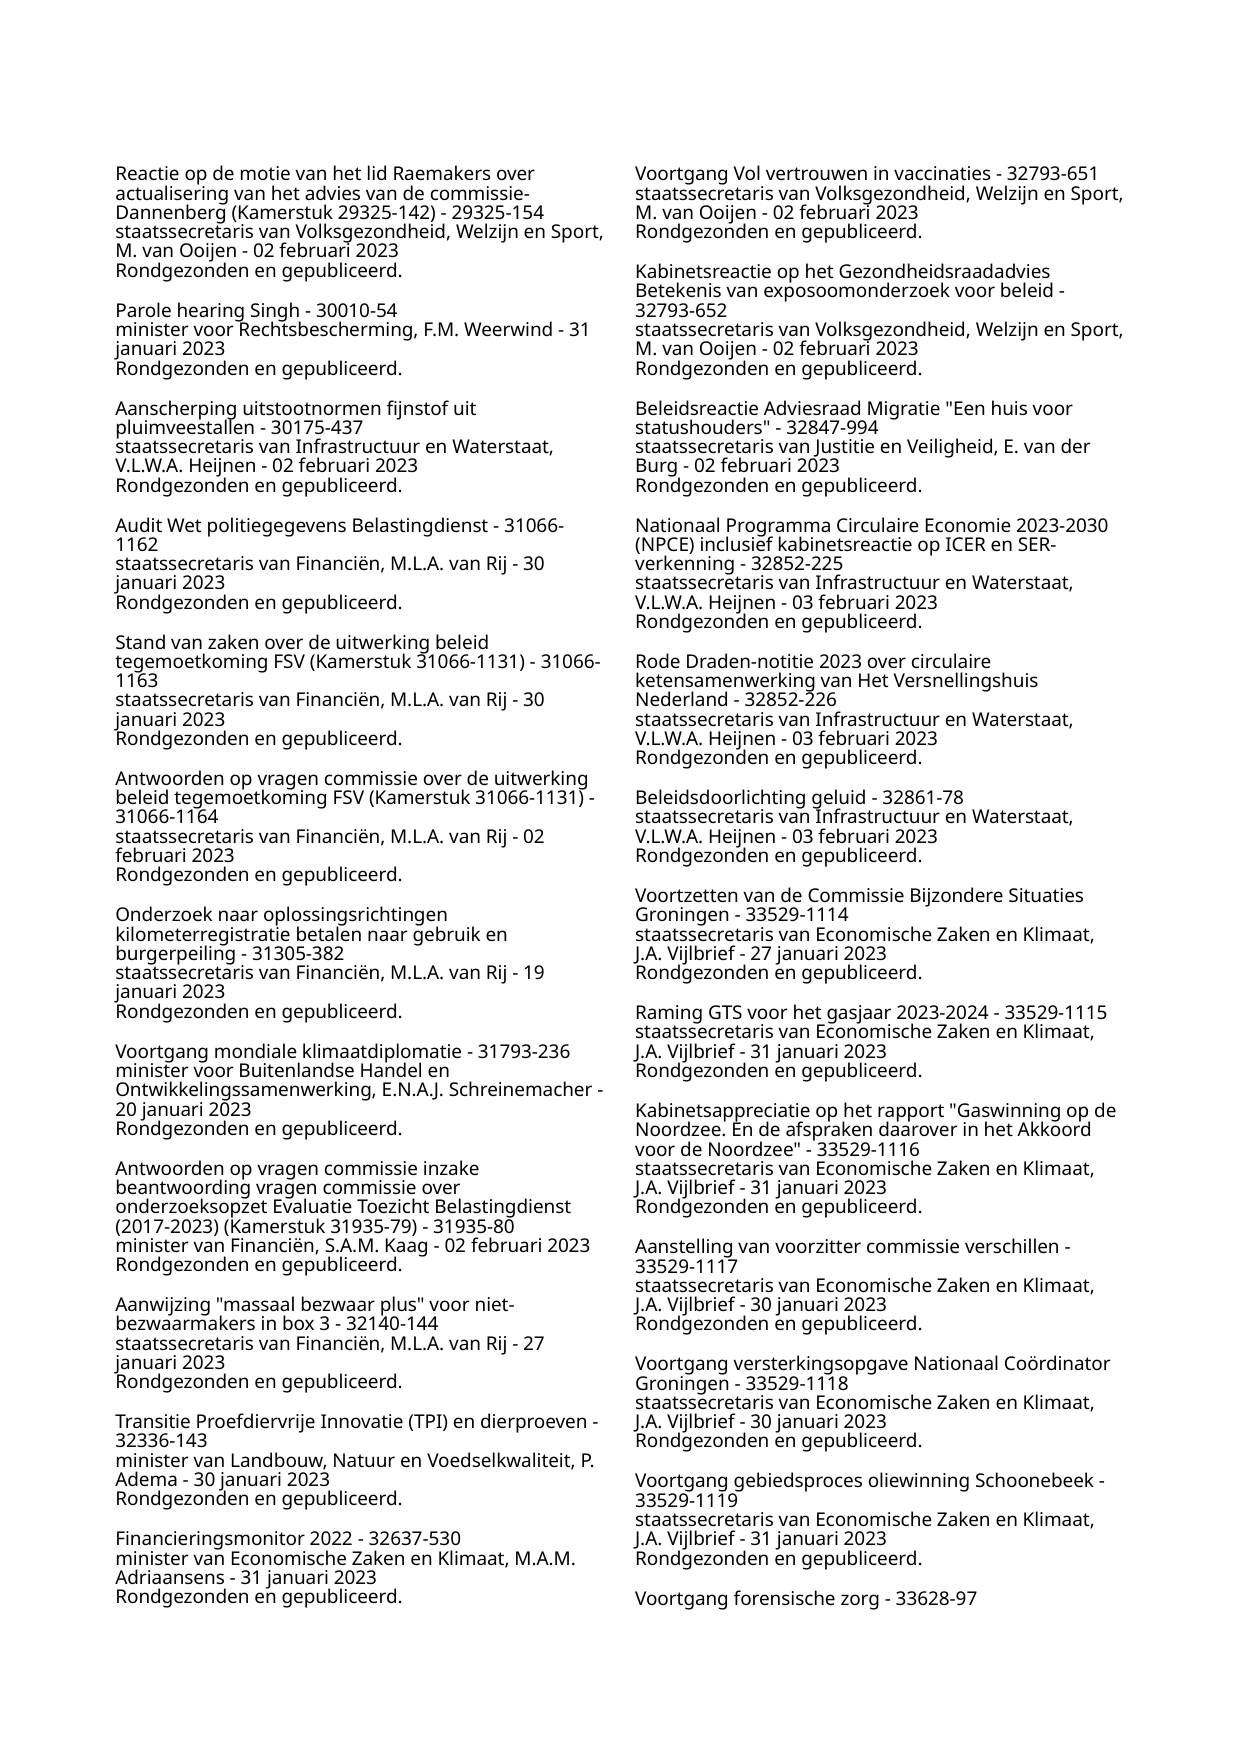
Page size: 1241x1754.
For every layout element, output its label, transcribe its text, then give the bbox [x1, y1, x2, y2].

text Rondgezonden en gepubliceerd. [635, 1062, 1125, 1081]
text Raming GTS voor het gasjaar 2023-2024 - 33529-1115 [635, 1004, 1125, 1023]
text staatssecretaris van Economische Zaken en Klimaat, J.A. Vijlbrief - 31 januari 2023 [635, 1023, 1125, 1062]
text Voortgang Vol vertrouwen in vaccinaties - 32793-651 [635, 165, 1125, 184]
text Rondgezonden en gepubliceerd. [635, 613, 1125, 632]
text Beleidsdoorlichting geluid - 32861-78 [635, 789, 1125, 808]
text Rondgezonden en gepubliceerd. [635, 223, 1125, 242]
text Kabinetsappreciatie op het rapport "Gaswinning op de Noordzee. En de afspraken daarover in het Akkoord voor de Noordzee" - 33529-1116 [635, 1102, 1125, 1160]
text staatssecretaris van Volksgezondheid, Welzijn en Sport, M. van Ooijen - 02 februari 2023 [635, 184, 1125, 223]
text Rondgezonden en gepubliceerd. [115, 594, 605, 613]
text staatssecretaris van Financiën, M.L.A. van Rij - 02 februari 2023 [115, 828, 605, 866]
text Rondgezonden en gepubliceerd. [635, 1549, 1125, 1569]
text Rondgezonden en gepubliceerd. [635, 1315, 1125, 1335]
text staatssecretaris van Economische Zaken en Klimaat, J.A. Vijlbrief - 31 januari 2023 [635, 1160, 1125, 1198]
text staatssecretaris van Economische Zaken en Klimaat, J.A. Vijlbrief - 30 januari 2023 [635, 1394, 1125, 1432]
text Rondgezonden en gepubliceerd. [115, 1256, 605, 1275]
text Antwoorden op vragen commissie inzake beantwoording vragen commissie over onderzoeksopzet Evaluatie Toezicht Belastingdienst (2017-2023) (Kamerstuk 31935-79) - 31935-80 [115, 1160, 605, 1237]
text Rondgezonden en gepubliceerd. [115, 866, 605, 886]
text staatssecretaris van Financiën, M.L.A. van Rij - 30 januari 2023 [115, 555, 605, 594]
text Stand van zaken over de uitwerking beleid tegemoetkoming FSV (Kamerstuk 31066-1131) - 31066-1163 [115, 634, 605, 691]
text Rondgezonden en gepubliceerd. [115, 262, 605, 281]
text staatssecretaris van Volksgezondheid, Welzijn en Sport, M. van Ooijen - 02 februari 2023 [115, 223, 605, 262]
text staatssecretaris van Financiën, M.L.A. van Rij - 27 januari 2023 [115, 1335, 605, 1373]
text Voortgang forensische zorg - 33628-97 [635, 1589, 1125, 1609]
text staatssecretaris van Financiën, M.L.A. van Rij - 30 januari 2023 [115, 691, 605, 730]
text Rode Draden-notitie 2023 over circulaire ketensamenwerking van Het Versnellingshuis Nederland - 32852-226 [635, 653, 1125, 711]
text minister voor Rechtsbescherming, F.M. Weerwind - 31 januari 2023 [115, 321, 605, 359]
text Rondgezonden en gepubliceerd. [635, 749, 1125, 768]
text Rondgezonden en gepubliceerd. [115, 1003, 605, 1022]
text Rondgezonden en gepubliceerd. [635, 964, 1125, 983]
text staatssecretaris van Volksgezondheid, Welzijn en Sport, M. van Ooijen - 02 februari 2023 [635, 321, 1125, 359]
text Reactie op de motie van het lid Raemakers over actualisering van het advies van de commissie-Dannenberg (Kamerstuk 29325-142) - 29325-154 [115, 165, 605, 223]
text Voortgang mondiale klimaatdiplomatie - 31793-236 [115, 1043, 605, 1062]
text staatssecretaris van Economische Zaken en Klimaat, J.A. Vijlbrief - 27 januari 2023 [635, 926, 1125, 964]
text Rondgezonden en gepubliceerd. [635, 847, 1125, 866]
text Rondgezonden en gepubliceerd. [635, 1198, 1125, 1218]
text Onderzoek naar oplossingsrichtingen kilometerregistratie betalen naar gebruik en burgerpeiling - 31305-382 [115, 906, 605, 964]
text Voortgang gebiedsproces oliewinning Schoonebeek - 33529-1119 [635, 1472, 1125, 1511]
text staatssecretaris van Justitie en Veiligheid, E. van der Burg - 02 februari 2023 [635, 438, 1125, 477]
text Parole hearing Singh - 30010-54 [115, 302, 605, 321]
text Nationaal Programma Circulaire Economie 2023-2030 (NPCE) inclusief kabinetsreactie op ICER en SER-verkenning - 32852-225 [635, 517, 1125, 574]
text Rondgezonden en gepubliceerd. [115, 359, 605, 379]
text minister van Financiën, S.A.M. Kaag - 02 februari 2023 [115, 1237, 605, 1256]
text Rondgezonden en gepubliceerd. [115, 730, 605, 749]
text staatssecretaris van Economische Zaken en Klimaat, J.A. Vijlbrief - 31 januari 2023 [635, 1511, 1125, 1549]
text Rondgezonden en gepubliceerd. [115, 1588, 605, 1607]
text Beleidsreactie Adviesraad Migratie "Een huis voor statushouders" - 32847-994 [635, 399, 1125, 438]
text Transitie Proefdiervrije Innovatie (TPI) en dierproeven - 32336-143 [115, 1413, 605, 1452]
text Financieringsmonitor 2022 - 32637-530 [115, 1530, 605, 1549]
text staatssecretaris van Infrastructuur en Waterstaat, V.L.W.A. Heijnen - 03 februari 2023 [635, 574, 1125, 613]
text Rondgezonden en gepubliceerd. [635, 359, 1125, 379]
text staatssecretaris van Economische Zaken en Klimaat, J.A. Vijlbrief - 30 januari 2023 [635, 1277, 1125, 1315]
text Rondgezonden en gepubliceerd. [115, 1490, 605, 1509]
text Rondgezonden en gepubliceerd. [115, 1373, 605, 1392]
text Kabinetsreactie op het Gezondheidsraadadvies Betekenis van exposoomonderzoek voor beleid - 32793-652 [635, 263, 1125, 321]
text Audit Wet politiegegevens Belastingdienst - 31066-1162 [115, 517, 605, 555]
text Rondgezonden en gepubliceerd. [115, 1120, 605, 1139]
text Antwoorden op vragen commissie over de uitwerking beleid tegemoetkoming FSV (Kamerstuk 31066-1131) - 31066-1164 [115, 770, 605, 828]
text staatssecretaris van Infrastructuur en Waterstaat, V.L.W.A. Heijnen - 03 februari 2023 [635, 808, 1125, 847]
text Rondgezonden en gepubliceerd. [115, 477, 605, 496]
text Voortzetten van de Commissie Bijzondere Situaties Groningen - 33529-1114 [635, 887, 1125, 926]
text Voortgang versterkingsopgave Nationaal Coördinator Groningen - 33529-1118 [635, 1355, 1125, 1394]
text minister voor Buitenlandse Handel en Ontwikkelingssamenwerking, E.N.A.J. Schreinemacher - 20 januari 2023 [115, 1062, 605, 1120]
text staatssecretaris van Infrastructuur en Waterstaat, V.L.W.A. Heijnen - 03 februari 2023 [635, 711, 1125, 749]
text minister van Economische Zaken en Klimaat, M.A.M. Adriaansens - 31 januari 2023 [115, 1549, 605, 1588]
text Rondgezonden en gepubliceerd. [635, 1432, 1125, 1452]
text Aanstelling van voorzitter commissie verschillen - 33529-1117 [635, 1238, 1125, 1277]
text Aanwijzing "massaal bezwaar plus" voor niet-bezwaarmakers in box 3 - 32140-144 [115, 1296, 605, 1335]
text staatssecretaris van Financiën, M.L.A. van Rij - 19 januari 2023 [115, 964, 605, 1003]
text Rondgezonden en gepubliceerd. [635, 477, 1125, 496]
text Aanscherping uitstootnormen fijnstof uit pluimveestallen - 30175-437 [115, 399, 605, 438]
text minister van Landbouw, Natuur en Voedselkwaliteit, P. Adema - 30 januari 2023 [115, 1452, 605, 1490]
text staatssecretaris van Infrastructuur en Waterstaat, V.L.W.A. Heijnen - 02 februari 2023 [115, 438, 605, 477]
